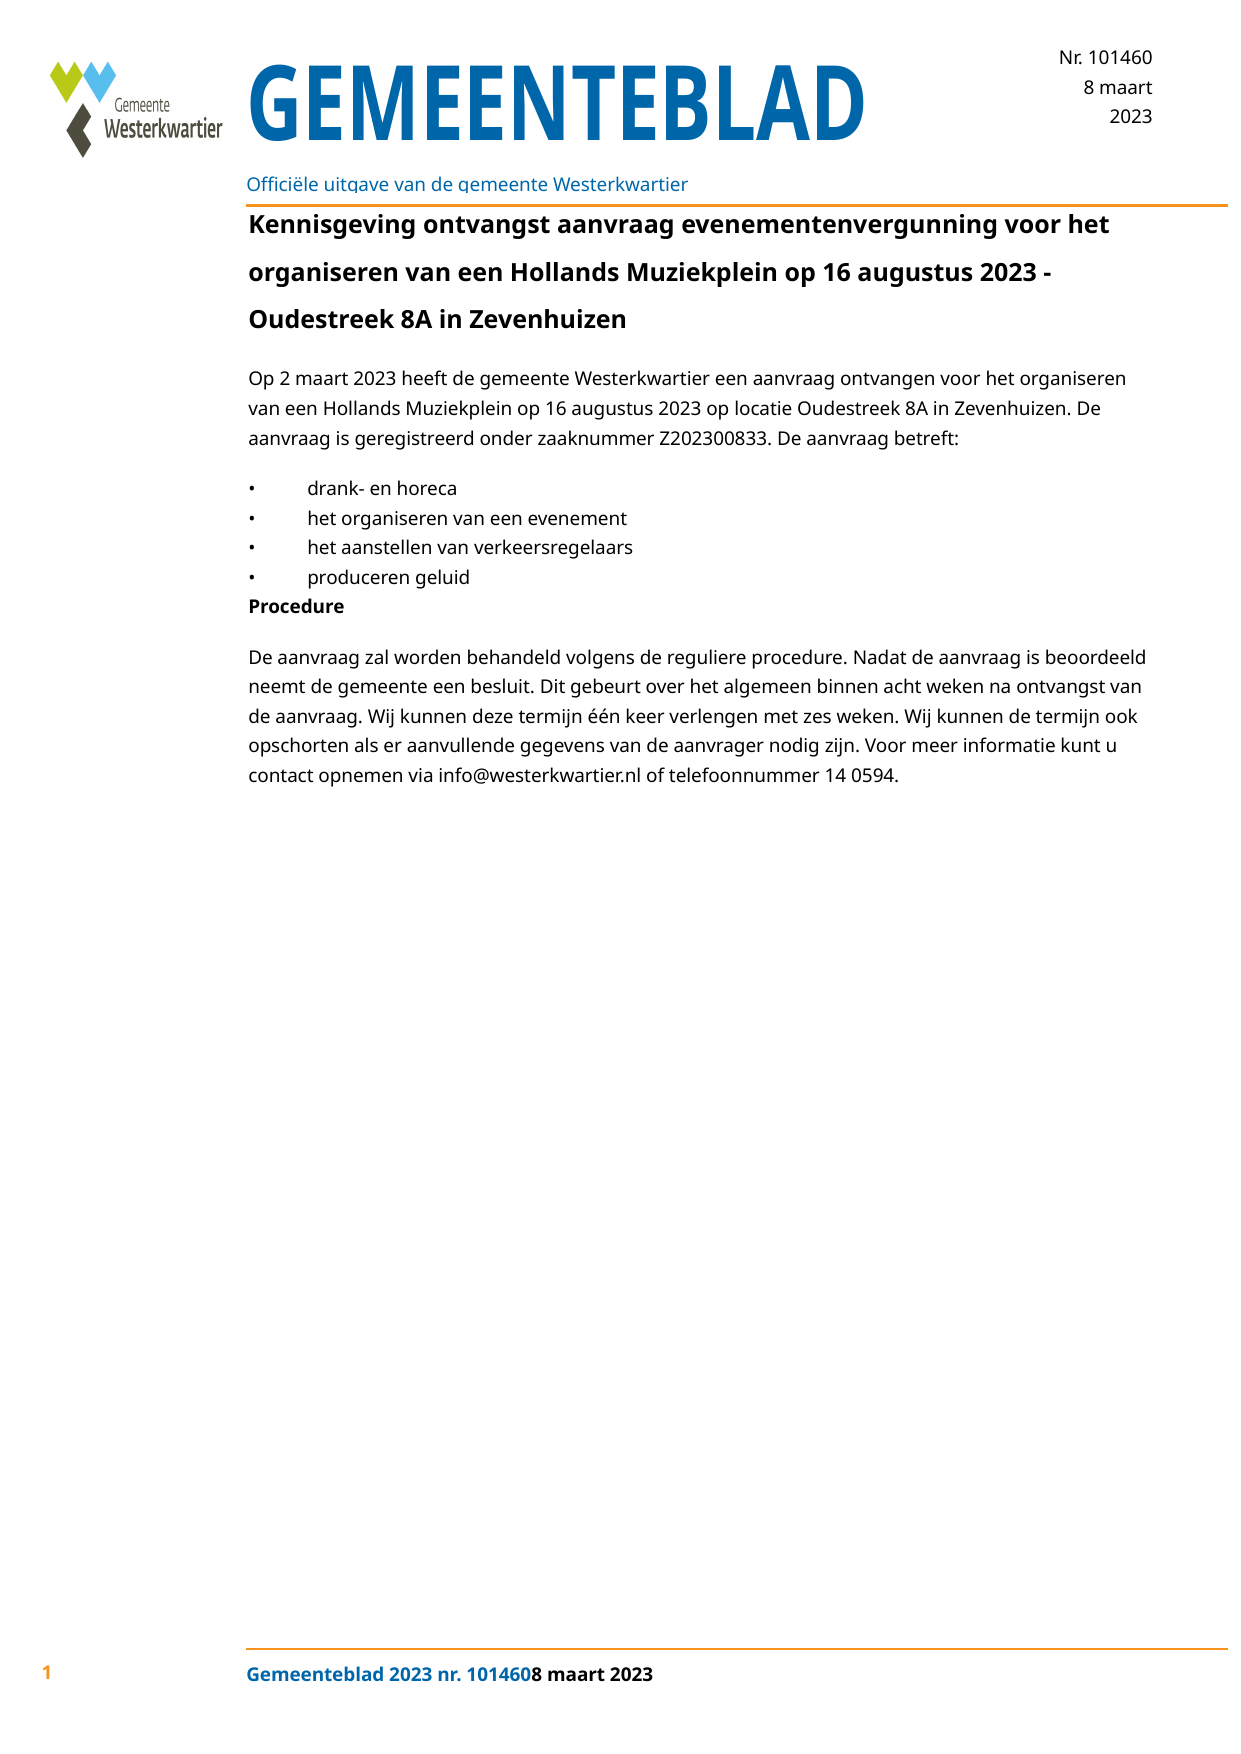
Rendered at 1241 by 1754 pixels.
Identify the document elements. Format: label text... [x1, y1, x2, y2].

text De aanvraag zal worden behandeld volgens de reguliere procedure. Nadat de aanvraag is beoordeeld neemt de gemeente een besluit. Dit gebeurt over het algemeen binnen acht weken na ontvangst van de aanvraag. Wij kunnen deze termijn één keer verlengen met zes weken. Wij kunnen de termijn ook opschorten als er aanvullende gegevens van de aanvrager nodig zijn. Voor meer informatie kunt u contact opnemen via info@westerkwartier.nl of telefoonnummer 14 0594. [248, 644, 1152, 788]
picture [41, 47, 231, 172]
text Op 2 maart 2023 heeft de gemeente Westerkwartier een aanvraag ontvangen voor het organiseren van een Hollands Muziekplein op 16 augustus 2023 op locatie Oudestreek 8A in Zevenhuizen. De aanvraag is geregistreerd onder zaaknummer Z202300833. De aanvraag betreft: [248, 366, 1152, 450]
list het organiseren van een evenement [248, 505, 1152, 530]
text Kennisgeving ontvangst aanvraag evenementenvergunning voor het organiseren van een Hollands Muziekplein op 16 augustus 2023 - Oudestreek 8A in Zevenhuizen [248, 207, 1152, 336]
list produceren geluid [248, 564, 1152, 589]
list het aanstellen van verkeersregelaars [248, 534, 1152, 560]
list drank- en horeca [248, 475, 1152, 501]
text Procedure [248, 593, 1152, 619]
